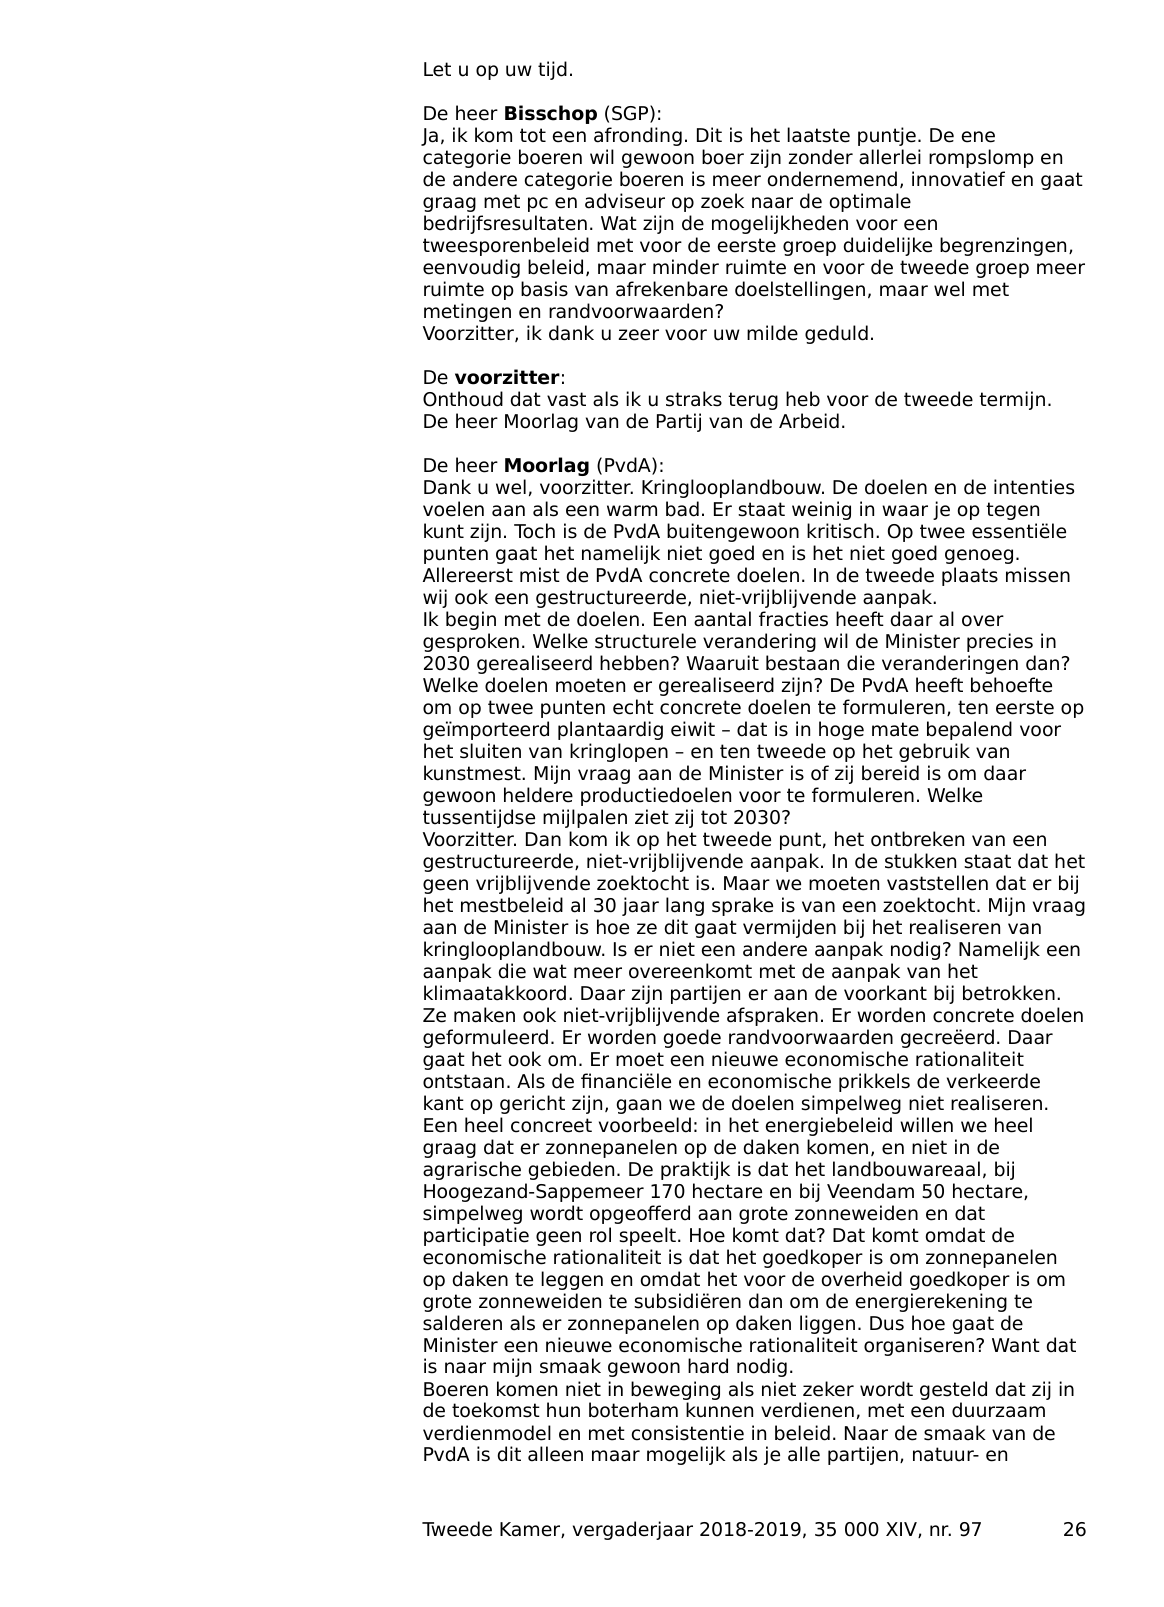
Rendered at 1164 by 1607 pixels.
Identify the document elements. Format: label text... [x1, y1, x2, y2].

text Dank u wel, voorzitter. Kringlooplandbouw. De doelen en de intenties voelen aan als een warm bad. Er staat weinig in waar je op tegen kunt zijn. Toch is de PvdA buitengewoon kritisch. Op twee essentiële punten gaat het namelijk niet goed en is het niet goed genoeg. Allereerst mist de PvdA concrete doelen. In de tweede plaats missen wij ook een gestructureerde, niet-vrijblijvende aanpak. [422, 477, 1087, 609]
text De heer Moorlag (PvdA): [422, 455, 1087, 477]
text Voorzitter. Dan kom ik op het tweede punt, het ontbreken van een gestructureerde, niet-vrijblijvende aanpak. In de stukken staat dat het geen vrijblijvende zoektocht is. Maar we moeten vaststellen dat er bij het mestbeleid al 30 jaar lang sprake is van een zoektocht. Mijn vraag aan de Minister is hoe ze dit gaat vermijden bij het realiseren van kringlooplandbouw. Is er niet een andere aanpak nodig? Namelijk een aanpak die wat meer overeenkomt met de aanpak van het klimaatakkoord. Daar zijn partijen er aan de voorkant bij betrokken. Ze maken ook niet-vrijblijvende afspraken. Er worden concrete doelen geformuleerd. Er worden goede randvoorwaarden gecreëerd. Daar gaat het ook om. Er moet een nieuwe economische rationaliteit ontstaan. Als de financiële en economische prikkels de verkeerde kant op gericht zijn, gaan we de doelen simpelweg niet realiseren. Een heel concreet voorbeeld: in het energiebeleid willen we heel graag dat er zonnepanelen op de daken komen, en niet in de agrarische gebieden. De praktijk is dat het landbouwareaal, bij Hoogezand-Sappemeer 170 hectare en bij Veendam 50 hectare, simpelweg wordt opgeofferd aan grote zonneweiden en dat participatie geen rol speelt. Hoe komt dat? Dat komt omdat de economische rationaliteit is dat het goedkoper is om zonnepanelen op daken te leggen en omdat het voor de overheid goedkoper is om grote zonneweiden te subsidiëren dan om de energierekening te salderen als er zonnepanelen op daken liggen. Dus hoe gaat de Minister een nieuwe economische rationaliteit organiseren? Want dat is naar mijn smaak gewoon hard nodig. [422, 829, 1087, 1378]
text De heer Bisschop (SGP): [422, 103, 1087, 125]
text Ik begin met de doelen. Een aantal fracties heeft daar al over gesproken. Welke structurele verandering wil de Minister precies in 2030 gerealiseerd hebben? Waaruit bestaan die veranderingen dan? Welke doelen moeten er gerealiseerd zijn? De PvdA heeft behoefte om op twee punten echt concrete doelen te formuleren, ten eerste op geïmporteerd plantaardig eiwit – dat is in hoge mate bepalend voor het sluiten van kringlopen – en ten tweede op het gebruik van kunstmest. Mijn vraag aan de Minister is of zij bereid is om daar gewoon heldere productiedoelen voor te formuleren. Welke tussentijdse mijlpalen ziet zij tot 2030? [422, 609, 1087, 829]
text Ja, ik kom tot een afronding. Dit is het laatste puntje. De ene categorie boeren wil gewoon boer zijn zonder allerlei rompslomp en de andere categorie boeren is meer ondernemend, innovatief en gaat graag met pc en adviseur op zoek naar de optimale bedrijfsresultaten. Wat zijn de mogelijkheden voor een tweesporenbeleid met voor de eerste groep duidelijke begrenzingen, eenvoudig beleid, maar minder ruimte en voor de tweede groep meer ruimte op basis van afrekenbare doelstellingen, maar wel met metingen en randvoorwaarden? [422, 125, 1087, 323]
text De heer Moorlag van de Partij van de Arbeid. [422, 411, 1087, 433]
text Onthoud dat vast als ik u straks terug heb voor de tweede termijn. [422, 389, 1087, 411]
text Let u op uw tijd. [422, 59, 1087, 81]
text Voorzitter, ik dank u zeer voor uw milde geduld. [422, 323, 1087, 345]
text De voorzitter: [422, 367, 1087, 389]
text Boeren komen niet in beweging als niet zeker wordt gesteld dat zij in de toekomst hun boterham kunnen verdienen, met een duurzaam verdienmodel en met consistentie in beleid. Naar de smaak van de PvdA is dit alleen maar mogelijk als je alle partijen, natuur- en [422, 1378, 1087, 1466]
